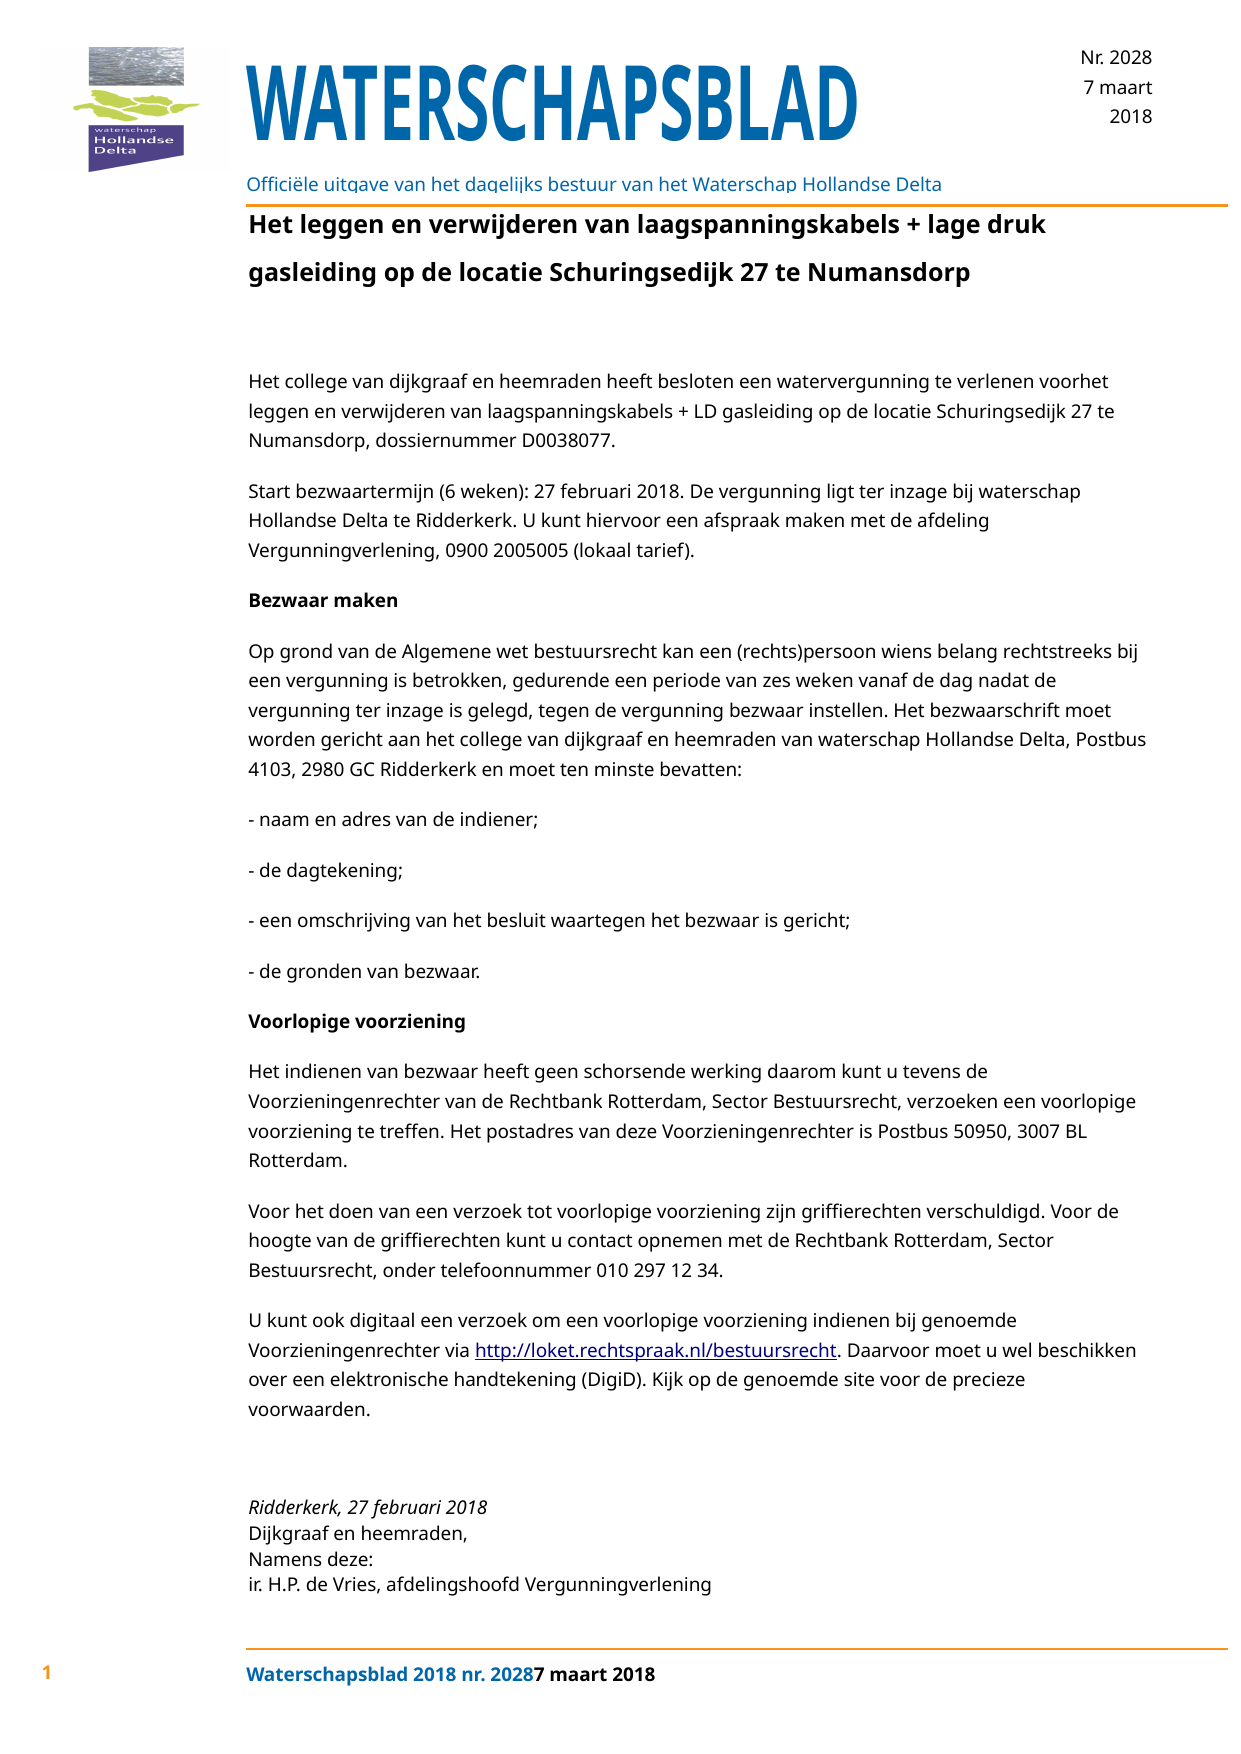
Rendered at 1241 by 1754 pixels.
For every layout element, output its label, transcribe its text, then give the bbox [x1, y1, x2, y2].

text Start bezwaartermijn (6 weken): 27 februari 2018. De vergunning ligt ter inzage bij waterschap Hollandse Delta te Ridderkerk. U kunt hiervoor een afspraak maken met de afdeling Vergunningverlening, 0900 2005005 (lokaal tarief). [248, 478, 1152, 563]
text Het leggen en verwijderen van laagspanningskabels + lage druk gasleiding op de locatie Schuringsedijk 27 te Numansdorp [248, 207, 1152, 288]
text ir. H.P. de Vries, afdelingshoofd Vergunningverlening [248, 1572, 1152, 1597]
text Ridderkerk, 27 februari 2018 [248, 1494, 1152, 1520]
text - naam en adres van de indiener; [248, 807, 1152, 832]
text Bezwaar maken [248, 587, 1152, 613]
text Het college van dijkgraaf en heemraden heeft besloten een watervergunning te verlenen voorhet leggen en verwijderen van laagspanningskabels + LD gasleiding op de locatie Schuringsedijk 27 te Numansdorp, dossiernummer D0038077. [248, 368, 1152, 453]
text - een omschrijving van het besluit waartegen het bezwaar is gericht; [248, 907, 1152, 933]
text Dijkgraaf en heemraden, [248, 1520, 1152, 1546]
picture [41, 47, 231, 172]
text Voorlopige voorziening [248, 1008, 1152, 1034]
text - de dagtekening; [248, 857, 1152, 883]
text - de gronden van bezwaar. [248, 958, 1152, 984]
text Voor het doen van een verzoek tot voorlopige voorziening zijn griffierechten verschuldigd. Voor de hoogte van de griffierechten kunt u contact opnemen met de Rechtbank Rotterdam, Sector Bestuursrecht, onder telefoonnummer 010 297 12 34. [248, 1198, 1152, 1283]
text Namens deze: [248, 1546, 1152, 1572]
text Het indienen van bezwaar heeft geen schorsende werking daarom kunt u tevens de Voorzieningenrechter van de Rechtbank Rotterdam, Sector Bestuursrecht, verzoeken een voorlopige voorziening te treffen. Het postadres van deze Voorzieningenrechter is Postbus 50950, 3007 BL Rotterdam. [248, 1059, 1152, 1173]
text U kunt ook digitaal een verzoek om een voorlopige voorziening indienen bij genoemde Voorzieningenrechter via http://loket.rechtspraak.nl/bestuursrecht. Daarvoor moet u wel beschikken over een elektronische handtekening (DigiD). Kijk op de genoemde site voor de precieze voorwaarden. [248, 1307, 1152, 1422]
text Op grond van de Algemene wet bestuursrecht kan een (rechts)persoon wiens belang rechtstreeks bij een vergunning is betrokken, gedurende een periode van zes weken vanaf de dag nadat de vergunning ter inzage is gelegd, tegen de vergunning bezwaar instellen. Het bezwaarschrift moet worden gericht aan het college van dijkgraaf en heemraden van waterschap Hollandse Delta, Postbus 4103, 2980 GC Ridderkerk en moet ten minste bevatten: [248, 638, 1152, 782]
